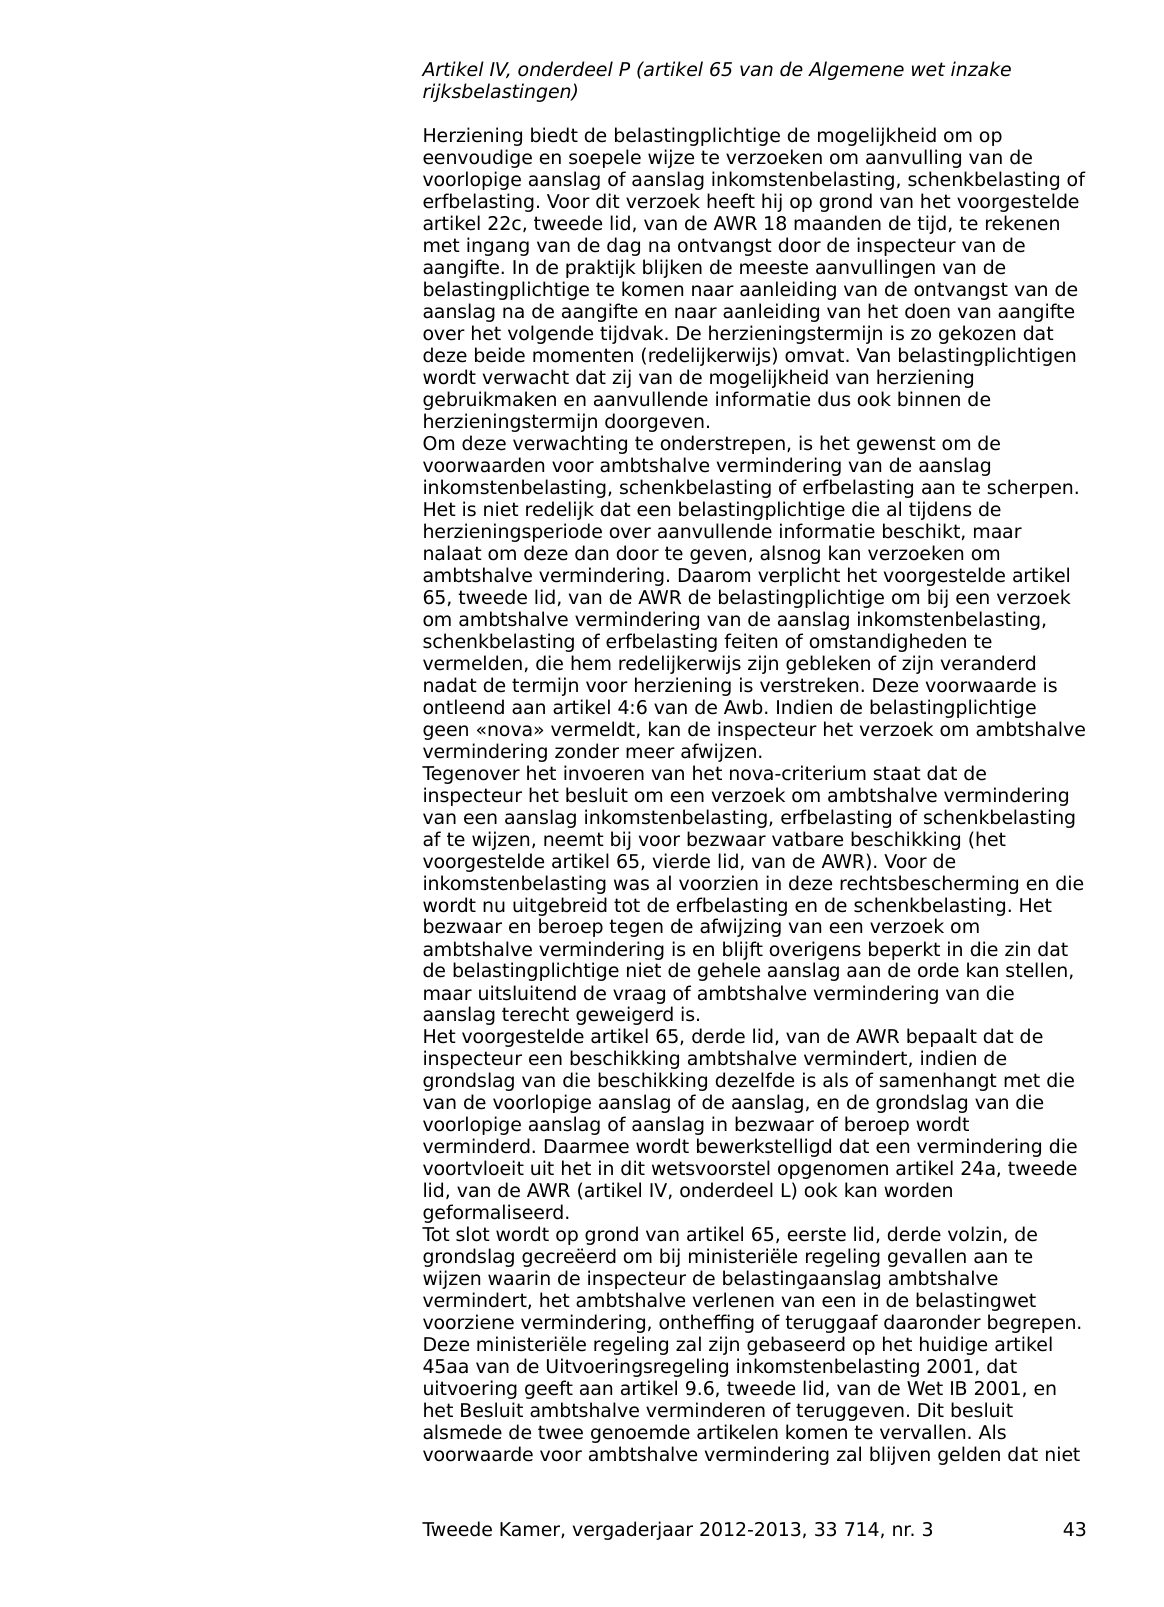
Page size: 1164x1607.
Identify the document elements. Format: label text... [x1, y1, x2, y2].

text Tot slot wordt op grond van artikel 65, eerste lid, derde volzin, de grondslag gecreëerd om bij ministeriële regeling gevallen aan te wijzen waarin de inspecteur de belastingaanslag ambtshalve vermindert, het ambtshalve verlenen van een in de belastingwet voorziene vermindering, ontheffing of teruggaaf daaronder begrepen. Deze ministeriële regeling zal zijn gebaseerd op het huidige artikel 45aa van de Uitvoeringsregeling inkomstenbelasting 2001, dat uitvoering geeft aan artikel 9.6, tweede lid, van de Wet IB 2001, en het Besluit ambtshalve verminderen of teruggeven. Dit besluit alsmede de twee genoemde artikelen komen te vervallen. Als voorwaarde voor ambtshalve vermindering zal blijven gelden dat niet [422, 1224, 1087, 1466]
text Het voorgestelde artikel 65, derde lid, van de AWR bepaalt dat de inspecteur een beschikking ambtshalve vermindert, indien de grondslag van die beschikking dezelfde is als of samenhangt met die van de voorlopige aanslag of de aanslag, en de grondslag van die voorlopige aanslag of aanslag in bezwaar of beroep wordt verminderd. Daarmee wordt bewerkstelligd dat een vermindering die voortvloeit uit het in dit wetsvoorstel opgenomen artikel 24a, tweede lid, van de AWR (artikel IV, onderdeel L) ook kan worden geformaliseerd. [422, 1026, 1087, 1224]
text Tegenover het invoeren van het nova-criterium staat dat de inspecteur het besluit om een verzoek om ambtshalve vermindering van een aanslag inkomstenbelasting, erfbelasting of schenkbelasting af te wijzen, neemt bij voor bezwaar vatbare beschikking (het voorgestelde artikel 65, vierde lid, van de AWR). Voor de inkomstenbelasting was al voorzien in deze rechtsbescherming en die wordt nu uitgebreid tot de erfbelasting en de schenkbelasting. Het bezwaar en beroep tegen de afwijzing van een verzoek om ambtshalve vermindering is en blijft overigens beperkt in die zin dat de belastingplichtige niet de gehele aanslag aan de orde kan stellen, maar uitsluitend de vraag of ambtshalve vermindering van die aanslag terecht geweigerd is. [422, 763, 1087, 1026]
text Om deze verwachting te onderstrepen, is het gewenst om de voorwaarden voor ambtshalve vermindering van de aanslag inkomstenbelasting, schenkbelasting of erfbelasting aan te scherpen. Het is niet redelijk dat een belastingplichtige die al tijdens de herzieningsperiode over aanvullende informatie beschikt, maar nalaat om deze dan door te geven, alsnog kan verzoeken om ambtshalve vermindering. Daarom verplicht het voorgestelde artikel 65, tweede lid, van de AWR de belastingplichtige om bij een verzoek om ambtshalve vermindering van de aanslag inkomstenbelasting, schenkbelasting of erfbelasting feiten of omstandigheden te vermelden, die hem redelijkerwijs zijn gebleken of zijn veranderd nadat de termijn voor herziening is verstreken. Deze voorwaarde is ontleend aan artikel 4:6 van de Awb. Indien de belastingplichtige geen «nova» vermeldt, kan de inspecteur het verzoek om ambtshalve vermindering zonder meer afwijzen. [422, 433, 1087, 763]
text Herziening biedt de belastingplichtige de mogelijkheid om op eenvoudige en soepele wijze te verzoeken om aanvulling van de voorlopige aanslag of aanslag inkomstenbelasting, schenkbelasting of erfbelasting. Voor dit verzoek heeft hij op grond van het voorgestelde artikel 22c, tweede lid, van de AWR 18 maanden de tijd, te rekenen met ingang van de dag na ontvangst door de inspecteur van de aangifte. In de praktijk blijken de meeste aanvullingen van de belastingplichtige te komen naar aanleiding van de ontvangst van de aanslag na de aangifte en naar aanleiding van het doen van aangifte over het volgende tijdvak. De herzieningstermijn is zo gekozen dat deze beide momenten (redelijkerwijs) omvat. Van belastingplichtigen wordt verwacht dat zij van de mogelijkheid van herziening gebruikmaken en aanvullende informatie dus ook binnen de herzieningstermijn doorgeven. [422, 125, 1087, 433]
subtitle Artikel IV, onderdeel P (artikel 65 van de Algemene wet inzake rijksbelastingen) [422, 59, 1087, 103]
